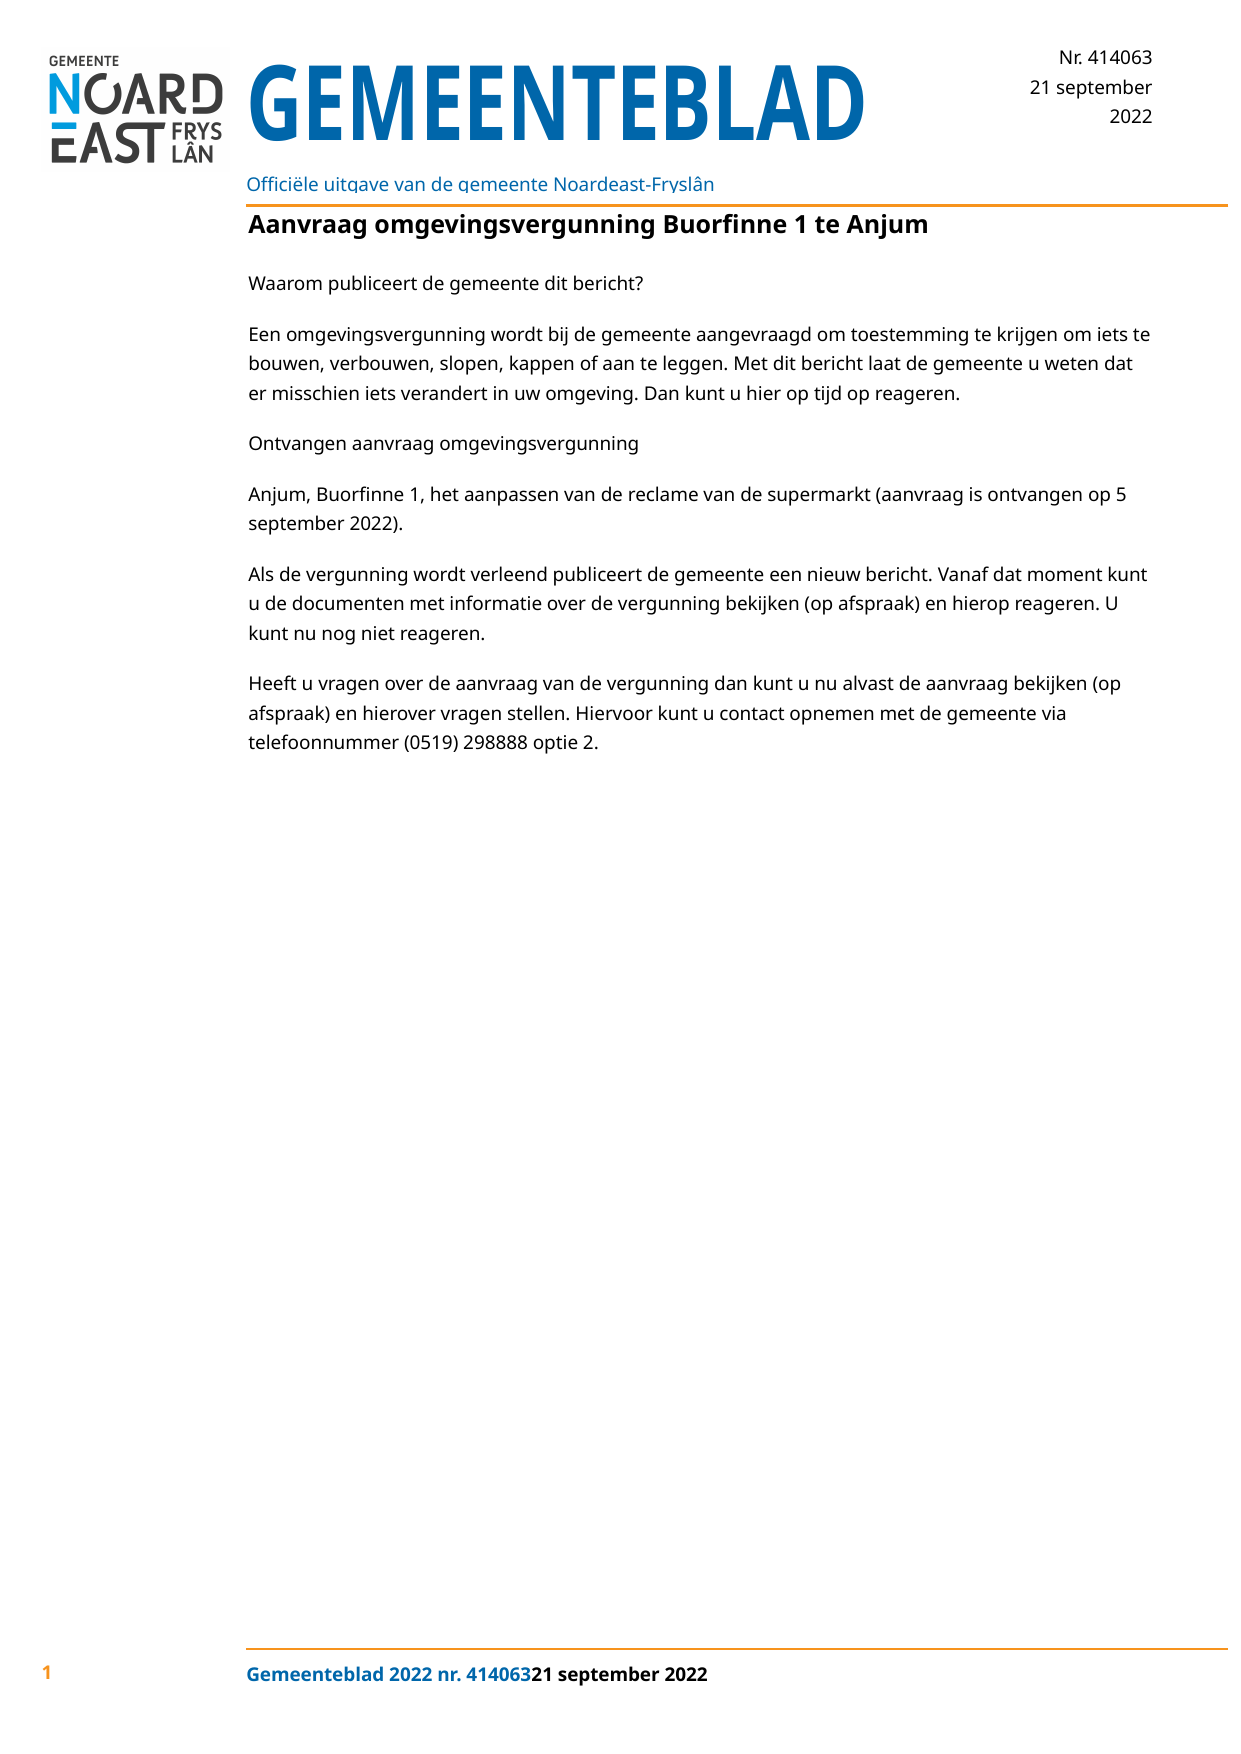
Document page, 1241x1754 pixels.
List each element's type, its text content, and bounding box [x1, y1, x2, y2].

text Ontvangen aanvraag omgevingsvergunning [248, 430, 1152, 456]
text Als de vergunning wordt verleend publiceert de gemeente een nieuw bericht. Vanaf dat moment kunt u de documenten met informatie over de vergunning bekijken (op afspraak) en hierop reageren. U kunt nu nog niet reageren. [248, 561, 1152, 646]
text Heeft u vragen over de aanvraag van de vergunning dan kunt u nu alvast de aanvraag bekijken (op afspraak) en hierover vragen stellen. Hiervoor kunt u contact opnemen met de gemeente via telefoonnummer (0519) 298888 optie 2. [248, 670, 1152, 755]
picture [41, 47, 231, 172]
text Anjum, Buorfinne 1, het aanpassen van de reclame van de supermarkt (aanvraag is ontvangen op 5 september 2022). [248, 481, 1152, 536]
text Een omgevingsvergunning wordt bij de gemeente aangevraagd om toestemming te krijgen om iets te bouwen, verbouwen, slopen, kappen of aan te leggen. Met dit bericht laat de gemeente u weten dat er misschien iets verandert in uw omgeving. Dan kunt u hier op tijd op reageren. [248, 321, 1152, 406]
text Waarom publiceert de gemeente dit bericht? [248, 270, 1152, 296]
text Aanvraag omgevingsvergunning Buorfinne 1 te Anjum [248, 207, 1152, 241]
